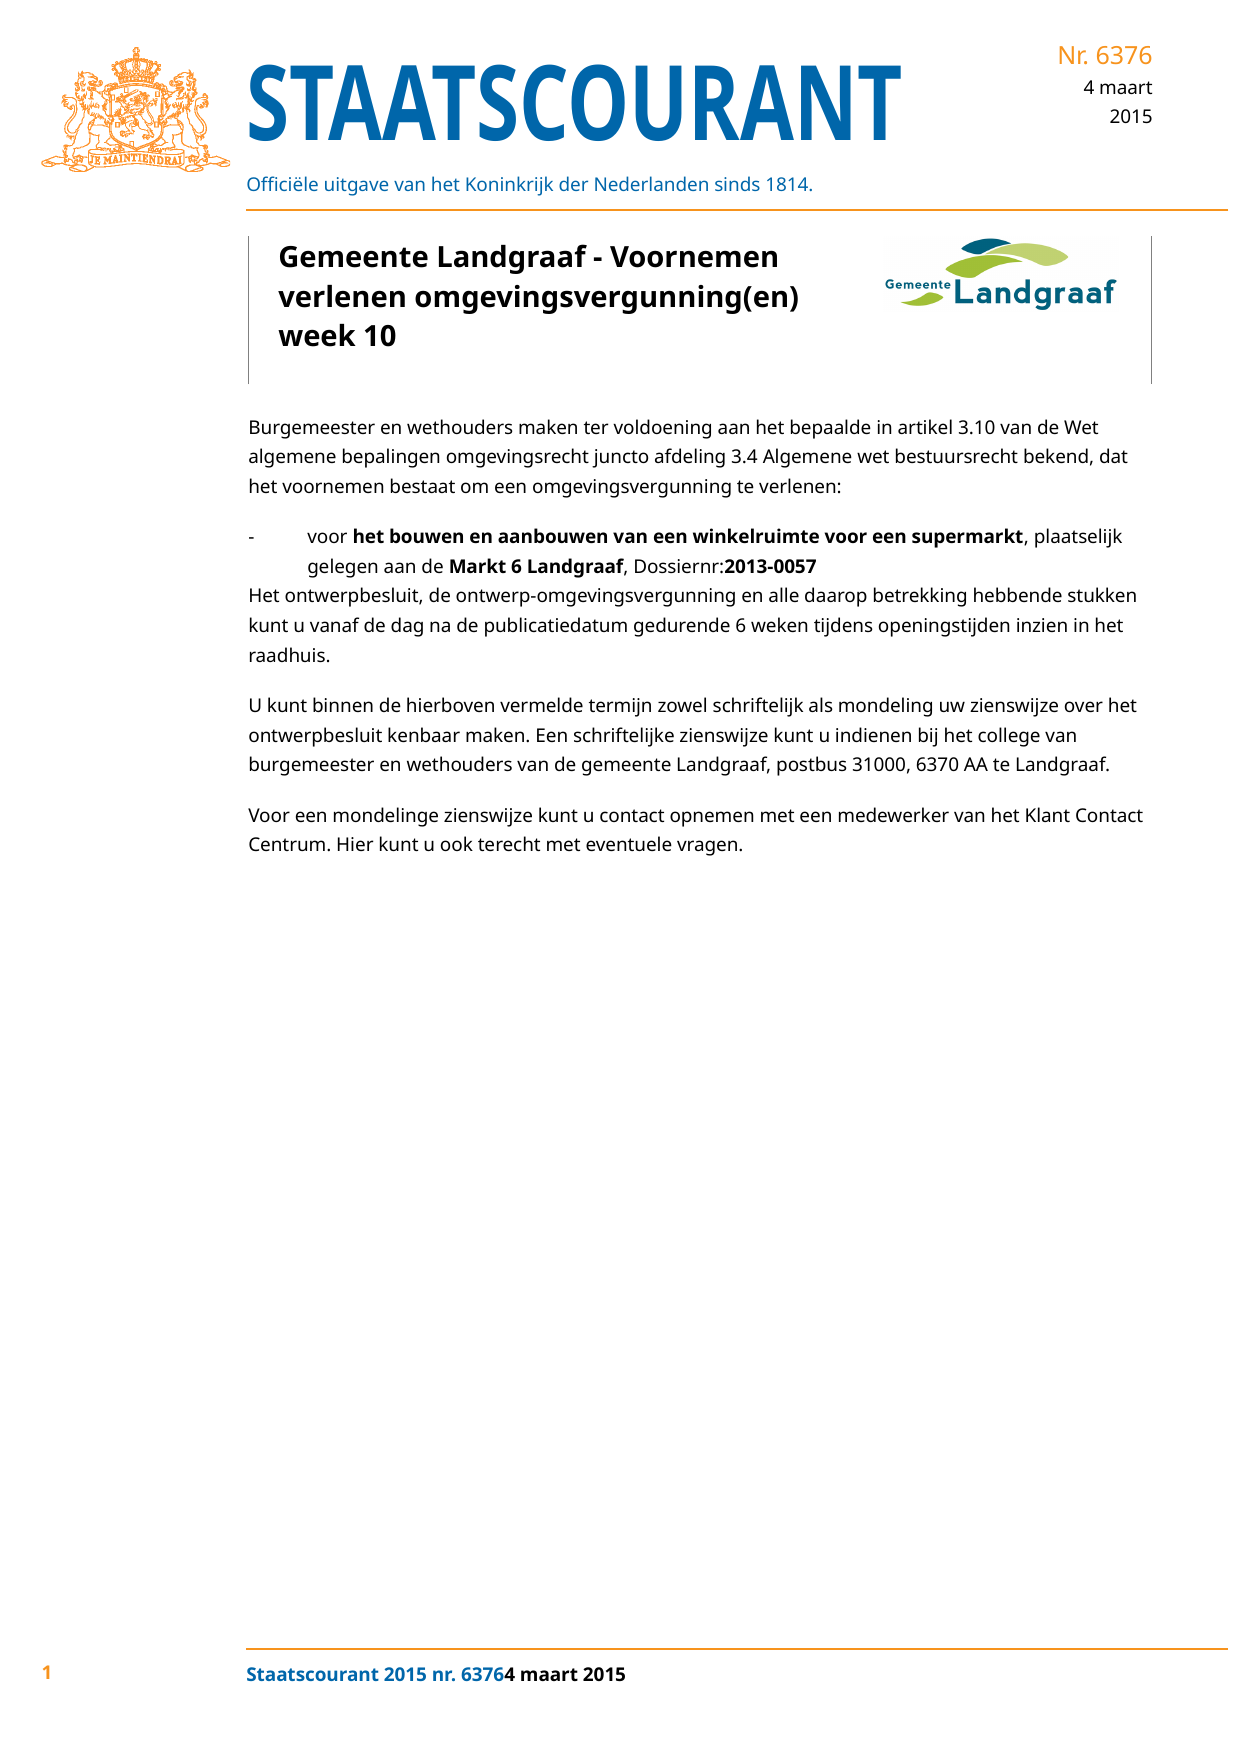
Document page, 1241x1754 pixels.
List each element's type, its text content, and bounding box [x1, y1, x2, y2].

table_header [850, 236, 1151, 384]
picture [41, 47, 231, 172]
table_header Gemeente Landgraaf - Voornemen verlenen omgevingsvergunning(en) week 10 [249, 236, 850, 384]
list voor het bouwen en aanbouwen van een winkelruimte voor een supermarkt, plaatselijk gelegen aan de Markt 6 Landgraaf, Dossiernr:2013-0057 [248, 523, 1152, 579]
text Voor een mondelinge zienswijze kunt u contact opnemen met een medewerker van het Klant Contact Centrum. Hier kunt u ook terecht met eventuele vragen. [248, 802, 1152, 857]
text Het ontwerpbesluit, de ontwerp-omgevingsvergunning en alle daarop betrekking hebbende stukken kunt u vanaf de dag na de publicatiedatum gedurende 6 weken tijdens openingstijden inzien in het raadhuis. [248, 583, 1152, 668]
text Burgemeester en wethouders maken ter voldoening aan het bepaalde in artikel 3.10 van de Wet algemene bepalingen omgevingsrecht juncto afdeling 3.4 Algemene wet bestuursrecht bekend, dat het voornemen bestaat om een omgevingsvergunning te verlenen: [248, 414, 1152, 499]
picture [882, 236, 1119, 312]
text U kunt binnen de hierboven vermelde termijn zowel schriftelijk als mondeling uw zienswijze over het ontwerpbesluit kenbaar maken. Een schriftelijke zienswijze kunt u indienen bij het college van burgemeester en wethouders van de gemeente Landgraaf, postbus 31000, 6370 AA te Landgraaf. [248, 692, 1152, 777]
